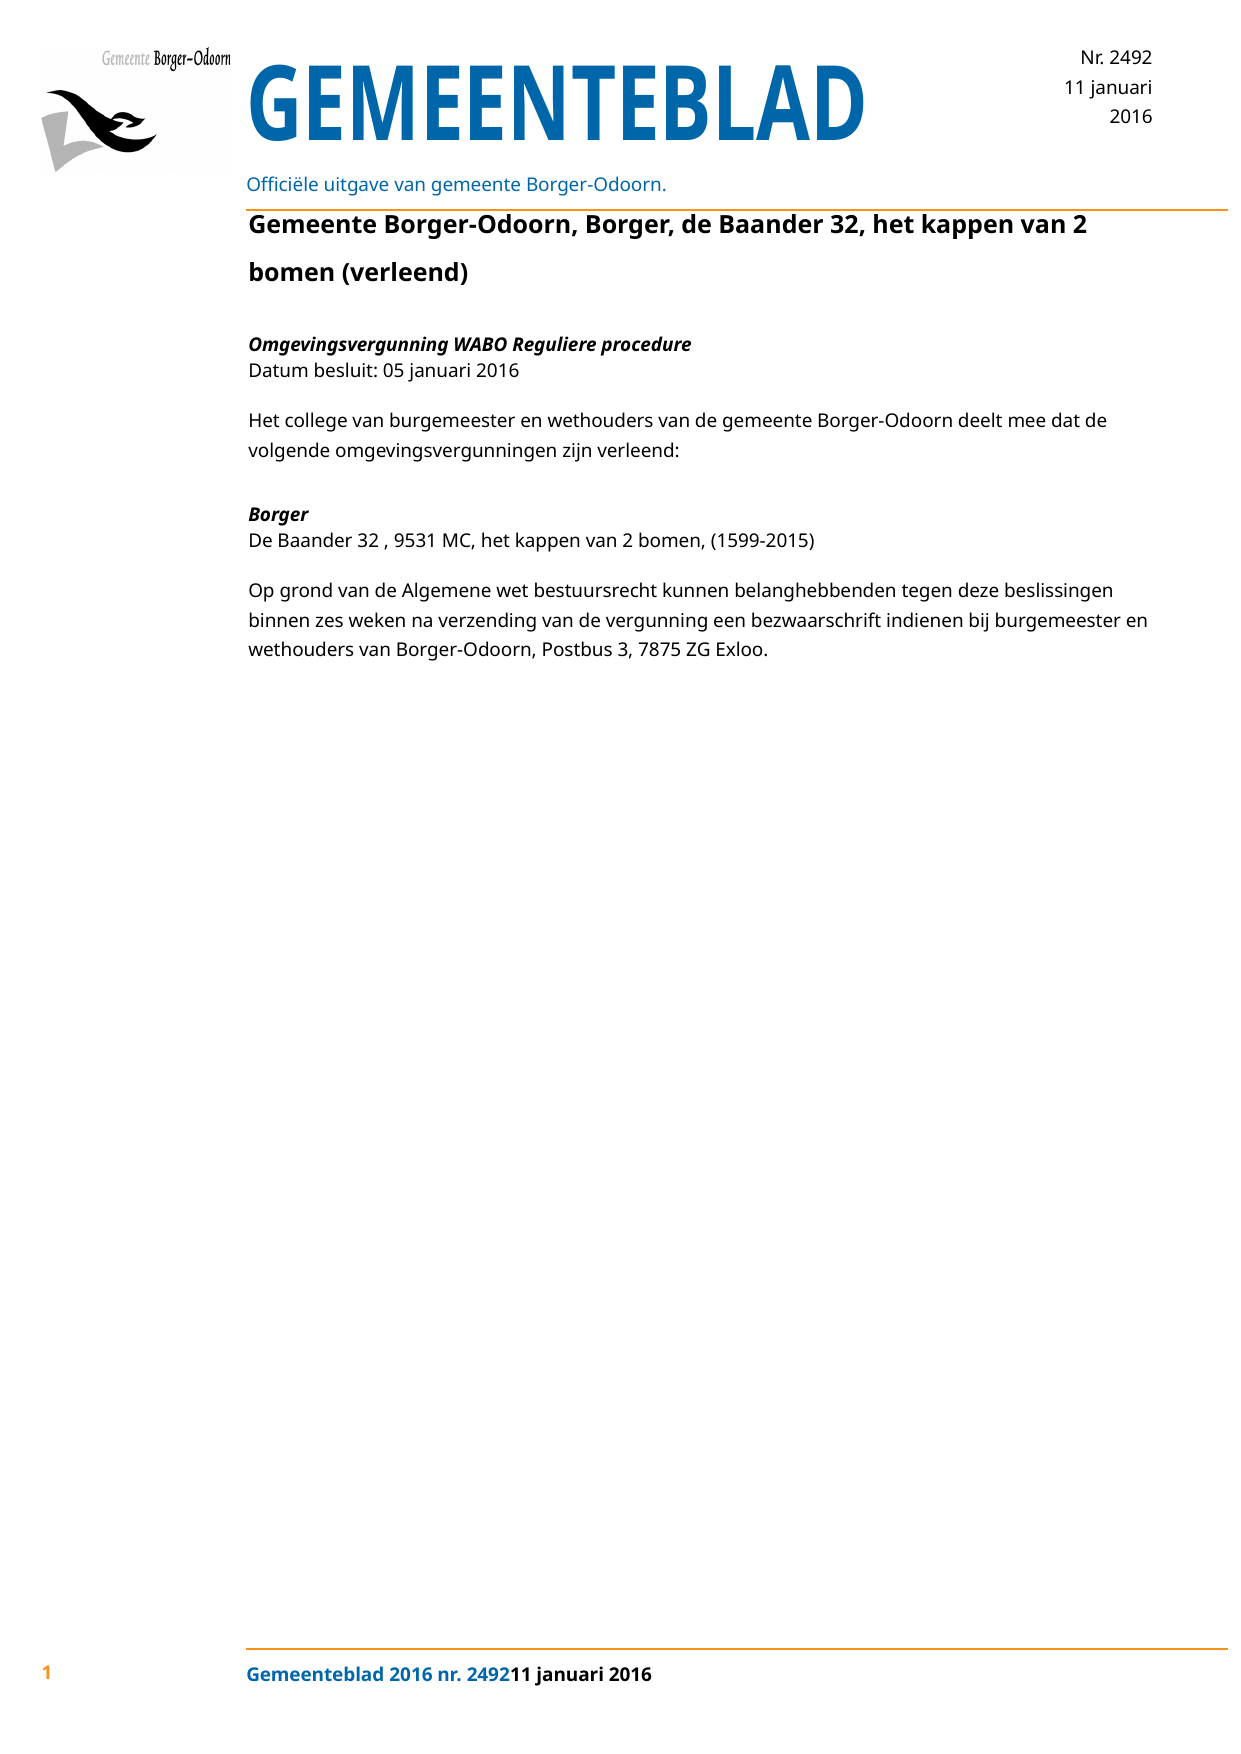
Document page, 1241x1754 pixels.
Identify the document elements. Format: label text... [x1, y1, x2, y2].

text Borger [248, 501, 1152, 527]
text Omgevingsvergunning WABO Reguliere procedure [248, 331, 1152, 357]
text Datum besluit: 05 januari 2016 [248, 357, 1152, 383]
text Gemeente Borger-Odoorn, Borger, de Baander 32, het kappen van 2 bomen (verleend) [248, 211, 1152, 288]
text Het college van burgemeester en wethouders van de gemeente Borger-Odoorn deelt mee dat de volgende omgevingsvergunningen zijn verleend: [248, 408, 1152, 463]
text De Baander 32 , 9531 MC, het kappen van 2 bomen, (1599-2015) [248, 527, 1152, 553]
text Op grond van de Algemene wet bestuursrecht kunnen belanghebbenden tegen deze beslissingen binnen zes weken na verzending van de vergunning een bezwaarschrift indienen bij burgemeester en wethouders van Borger-Odoorn, Postbus 3, 7875 ZG Exloo. [248, 577, 1152, 662]
picture [41, 47, 231, 172]
